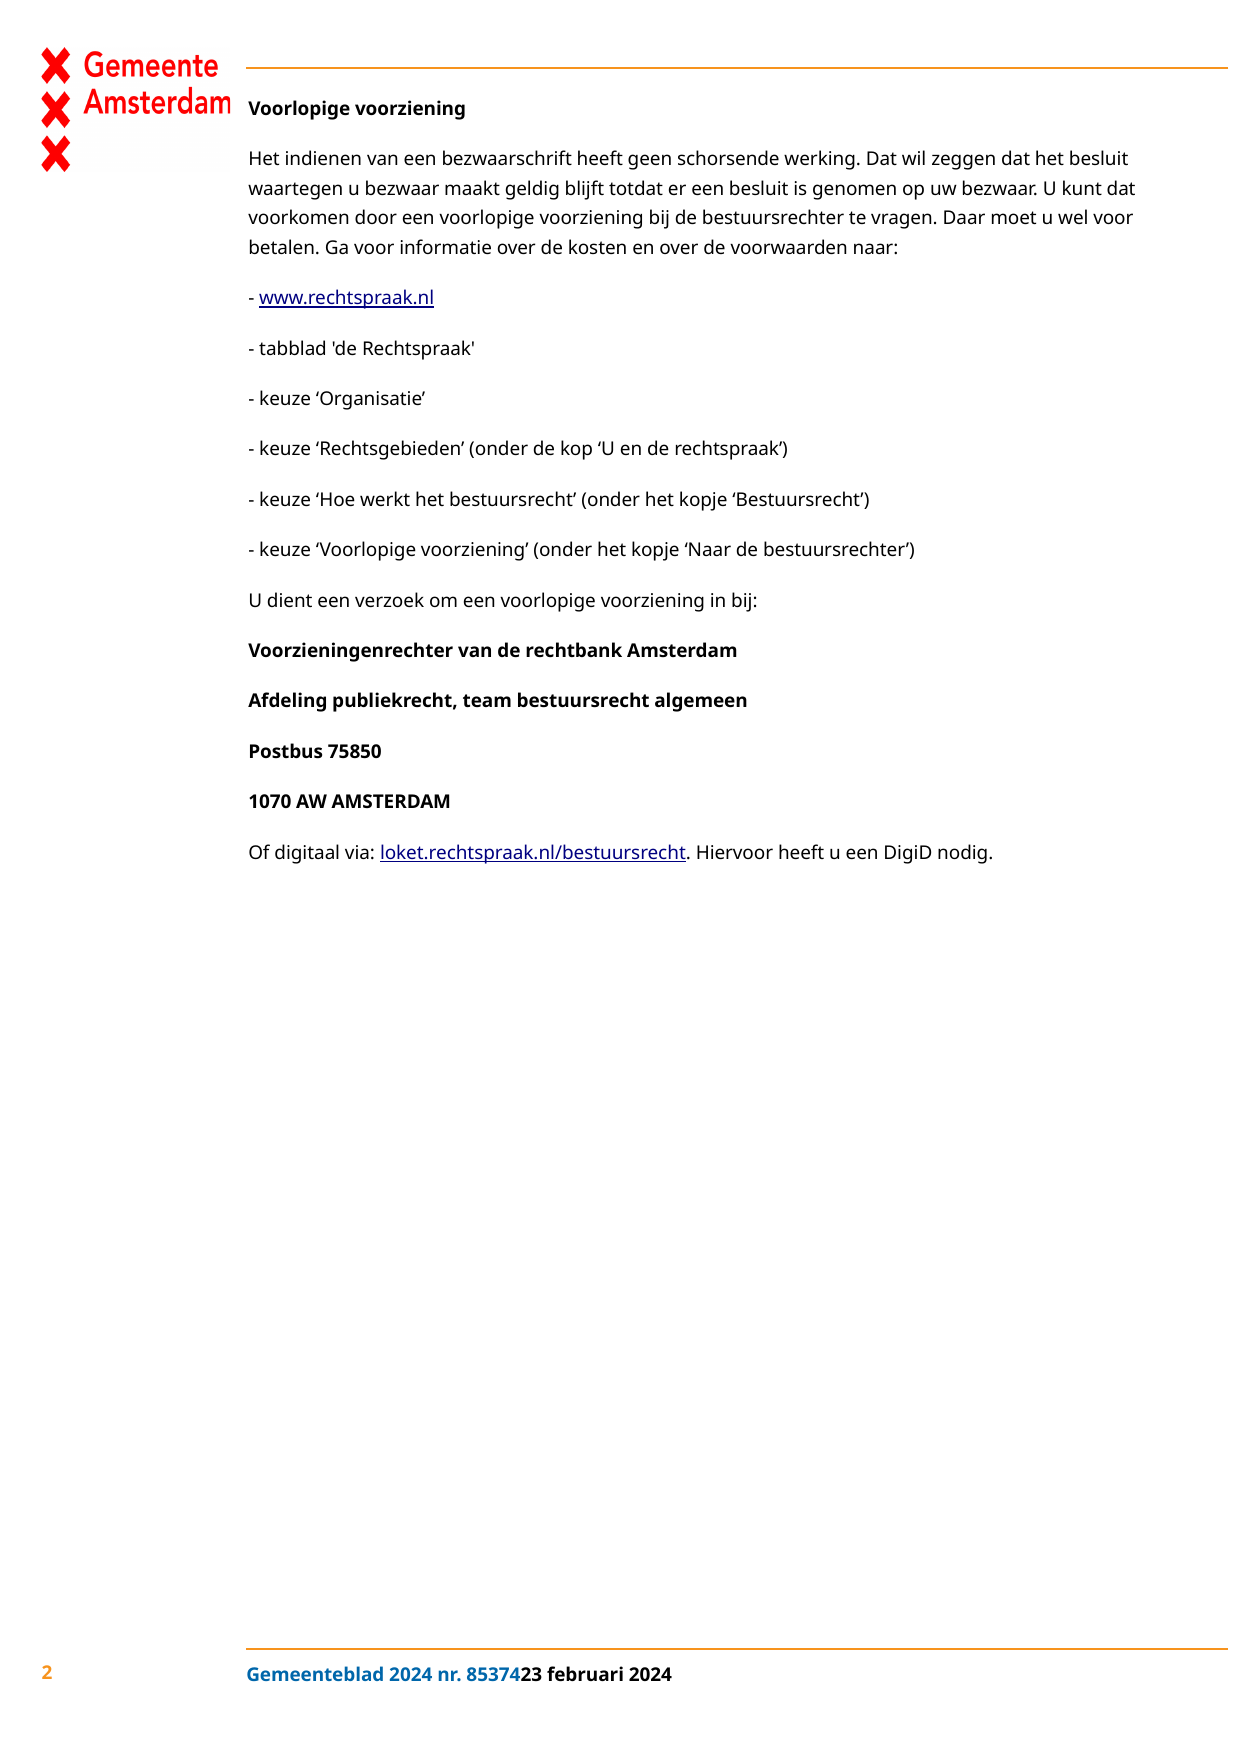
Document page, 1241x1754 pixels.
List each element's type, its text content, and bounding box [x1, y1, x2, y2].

picture [41, 47, 231, 172]
text Voorlopige voorziening [248, 95, 1152, 121]
text - keuze ‘Hoe werkt het bestuursrecht’ (onder het kopje ‘Bestuursrecht’) [248, 486, 1152, 512]
text 1070 AW AMSTERDAM [248, 788, 1152, 814]
text - keuze ‘Organisatie’ [248, 385, 1152, 411]
text - keuze ‘Voorlopige voorziening’ (onder het kopje ‘Naar de bestuursrechter’) [248, 536, 1152, 562]
text Postbus 75850 [248, 738, 1152, 764]
text Voorzieningenrechter van de rechtbank Amsterdam [248, 637, 1152, 663]
text Het indienen van een bezwaarschrift heeft geen schorsende werking. Dat wil zeggen dat het besluit waartegen u bezwaar maakt geldig blijft totdat er een besluit is genomen op uw bezwaar. U kunt dat voorkomen door een voorlopige voorziening bij de bestuursrechter te vragen. Daar moet u wel voor betalen. Ga voor informatie over de kosten en over de voorwaarden naar: [248, 145, 1152, 260]
text U dient een verzoek om een voorlopige voorziening in bij: [248, 587, 1152, 613]
text - www.rechtspraak.nl [248, 284, 1152, 310]
text Of digitaal via: loket.rechtspraak.nl/bestuursrecht. Hiervoor heeft u een DigiD nodig. [248, 839, 1152, 865]
text - tabblad 'de Rechtspraak' [248, 335, 1152, 361]
text Afdeling publiekrecht, team bestuursrecht algemeen [248, 688, 1152, 713]
text - keuze ‘Rechtsgebieden’ (onder de kop ‘U en de rechtspraak’) [248, 436, 1152, 461]
